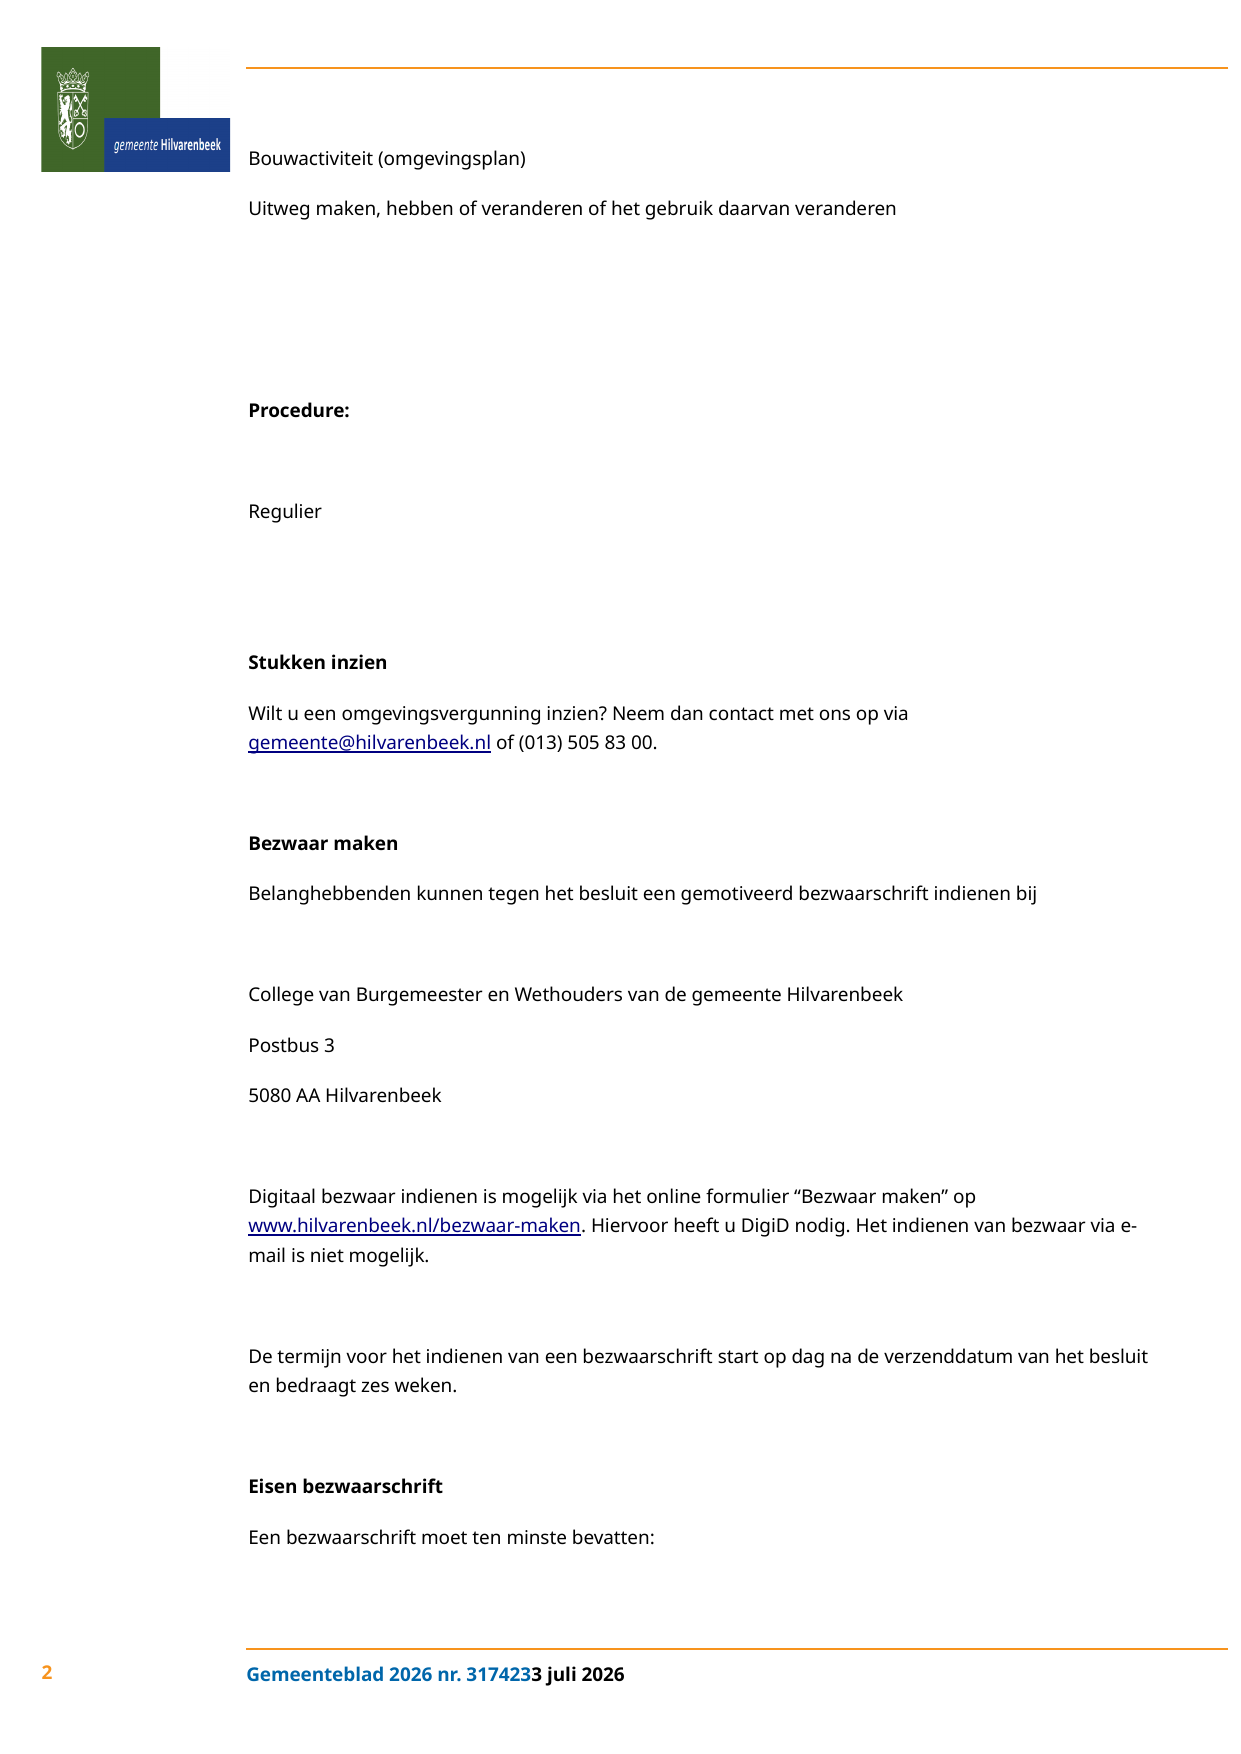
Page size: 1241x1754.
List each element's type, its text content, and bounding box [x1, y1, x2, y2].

text Digitaal bezwaar indienen is mogelijk via het online formulier “Bezwaar maken” op www.hilvarenbeek.nl/bezwaar-maken. Hiervoor heeft u DigiD nodig. Het indienen van bezwaar via e-mail is niet mogelijk. [248, 1183, 1152, 1268]
text College van Burgemeester en Wethouders van de gemeente Hilvarenbeek [248, 981, 1152, 1007]
text 5080 AA Hilvarenbeek [248, 1082, 1152, 1108]
text Een bezwaarschrift moet ten minste bevatten: [248, 1524, 1152, 1550]
text Wilt u een omgevingsvergunning inzien? Neem dan contact met ons op via gemeente@hilvarenbeek.nl of (013) 505 83 00. [248, 700, 1152, 755]
text Bouwactiviteit (omgevingsplan) [248, 145, 1152, 171]
text Bezwaar maken [248, 830, 1152, 856]
text Belanghebbenden kunnen tegen het besluit een gemotiveerd bezwaarschrift indienen bij [248, 881, 1152, 906]
text De termijn voor het indienen van een bezwaarschrift start op dag na de verzenddatum van het besluit en bedraagt zes weken. [248, 1343, 1152, 1398]
text Eisen bezwaarschrift [248, 1473, 1152, 1499]
text Uitweg maken, hebben of veranderen of het gebruik daarvan veranderen [248, 196, 1152, 221]
text Stukken inzien [248, 649, 1152, 675]
picture [41, 47, 231, 172]
text Procedure: [248, 397, 1152, 423]
text Postbus 3 [248, 1032, 1152, 1058]
text Regulier [248, 498, 1152, 524]
